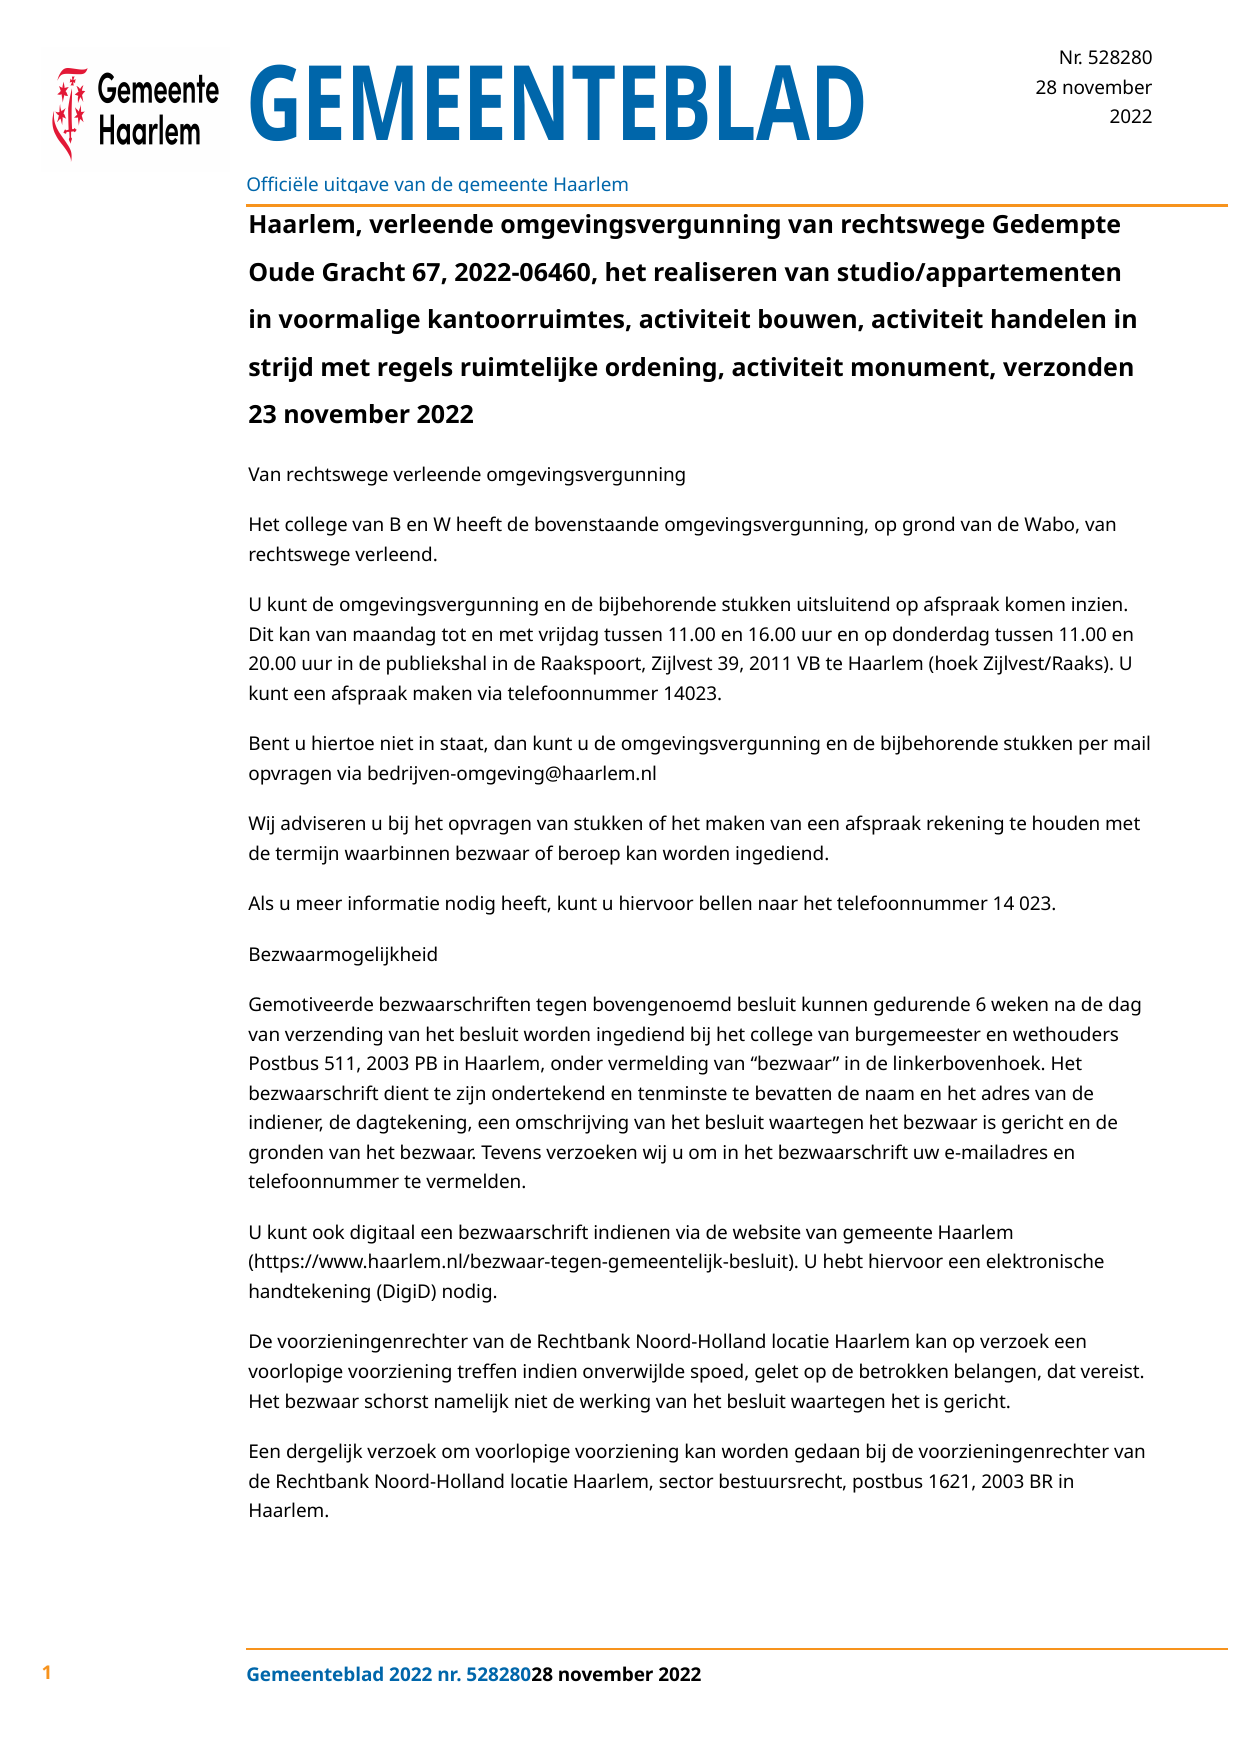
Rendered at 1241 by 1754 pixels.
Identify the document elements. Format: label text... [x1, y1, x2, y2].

text Het college van B en W heeft de bovenstaande omgevingsvergunning, op grond van de Wabo, van rechtswege verleend. [248, 511, 1152, 566]
text Haarlem, verleende omgevingsvergunning van rechtswege Gedempte Oude Gracht 67, 2022-06460, het realiseren van studio/appartementen in voormalige kantoorruimtes, activiteit bouwen, activiteit handelen in strijd met regels ruimtelijke ordening, activiteit monument, verzonden 23 november 2022 [248, 207, 1152, 431]
picture [41, 47, 231, 172]
text De voorzieningenrechter van de Rechtbank Noord-Holland locatie Haarlem kan op verzoek een voorlopige voorziening treffen indien onverwijlde spoed, gelet op de betrokken belangen, dat vereist. Het bezwaar schorst namelijk niet de werking van het besluit waartegen het is gericht. [248, 1329, 1152, 1413]
text Een dergelijk verzoek om voorlopige voorziening kan worden gedaan bij de voorzieningenrechter van de Rechtbank Noord-Holland locatie Haarlem, sector bestuursrecht, postbus 1621, 2003 BR in Haarlem. [248, 1438, 1152, 1523]
text Bent u hiertoe niet in staat, dan kunt u de omgevingsvergunning en de bijbehorende stukken per mail opvragen via bedrijven-omgeving@haarlem.nl [248, 730, 1152, 786]
text U kunt de omgevingsvergunning en de bijbehorende stukken uitsluitend op afspraak komen inzien. Dit kan van maandag tot en met vrijdag tussen 11.00 en 16.00 uur en op donderdag tussen 11.00 en 20.00 uur in de publiekshal in de Raakspoort, Zijlvest 39, 2011 VB te Haarlem (hoek Zijlvest/Raaks). U kunt een afspraak maken via telefoonnummer 14023. [248, 591, 1152, 706]
text Van rechtswege verleende omgevingsvergunning [248, 461, 1152, 486]
text Wij adviseren u bij het opvragen van stukken of het maken van een afspraak rekening te houden met de termijn waarbinnen bezwaar of beroep kan worden ingediend. [248, 810, 1152, 866]
text Gemotiveerde bezwaarschriften tegen bovengenoemd besluit kunnen gedurende 6 weken na de dag van verzending van het besluit worden ingediend bij het college van burgemeester en wethouders Postbus 511, 2003 PB in Haarlem, onder vermelding van “bezwaar” in de linkerbovenhoek. Het bezwaarschrift dient te zijn ondertekend en tenminste te bevatten de naam en het adres van de indiener, de dagtekening, een omschrijving van het besluit waartegen het bezwaar is gericht en de gronden van het bezwaar. Tevens verzoeken wij u om in het bezwaarschrift uw e-mailadres en telefoonnummer te vermelden. [248, 991, 1152, 1194]
text U kunt ook digitaal een bezwaarschrift indienen via de website van gemeente Haarlem (https://www.haarlem.nl/bezwaar-tegen-gemeentelijk-besluit). U hebt hiervoor een elektronische handtekening (DigiD) nodig. [248, 1219, 1152, 1304]
text Als u meer informatie nodig heeft, kunt u hiervoor bellen naar het telefoonnummer 14 023. [248, 890, 1152, 916]
text Bezwaarmogelijkheid [248, 941, 1152, 966]
